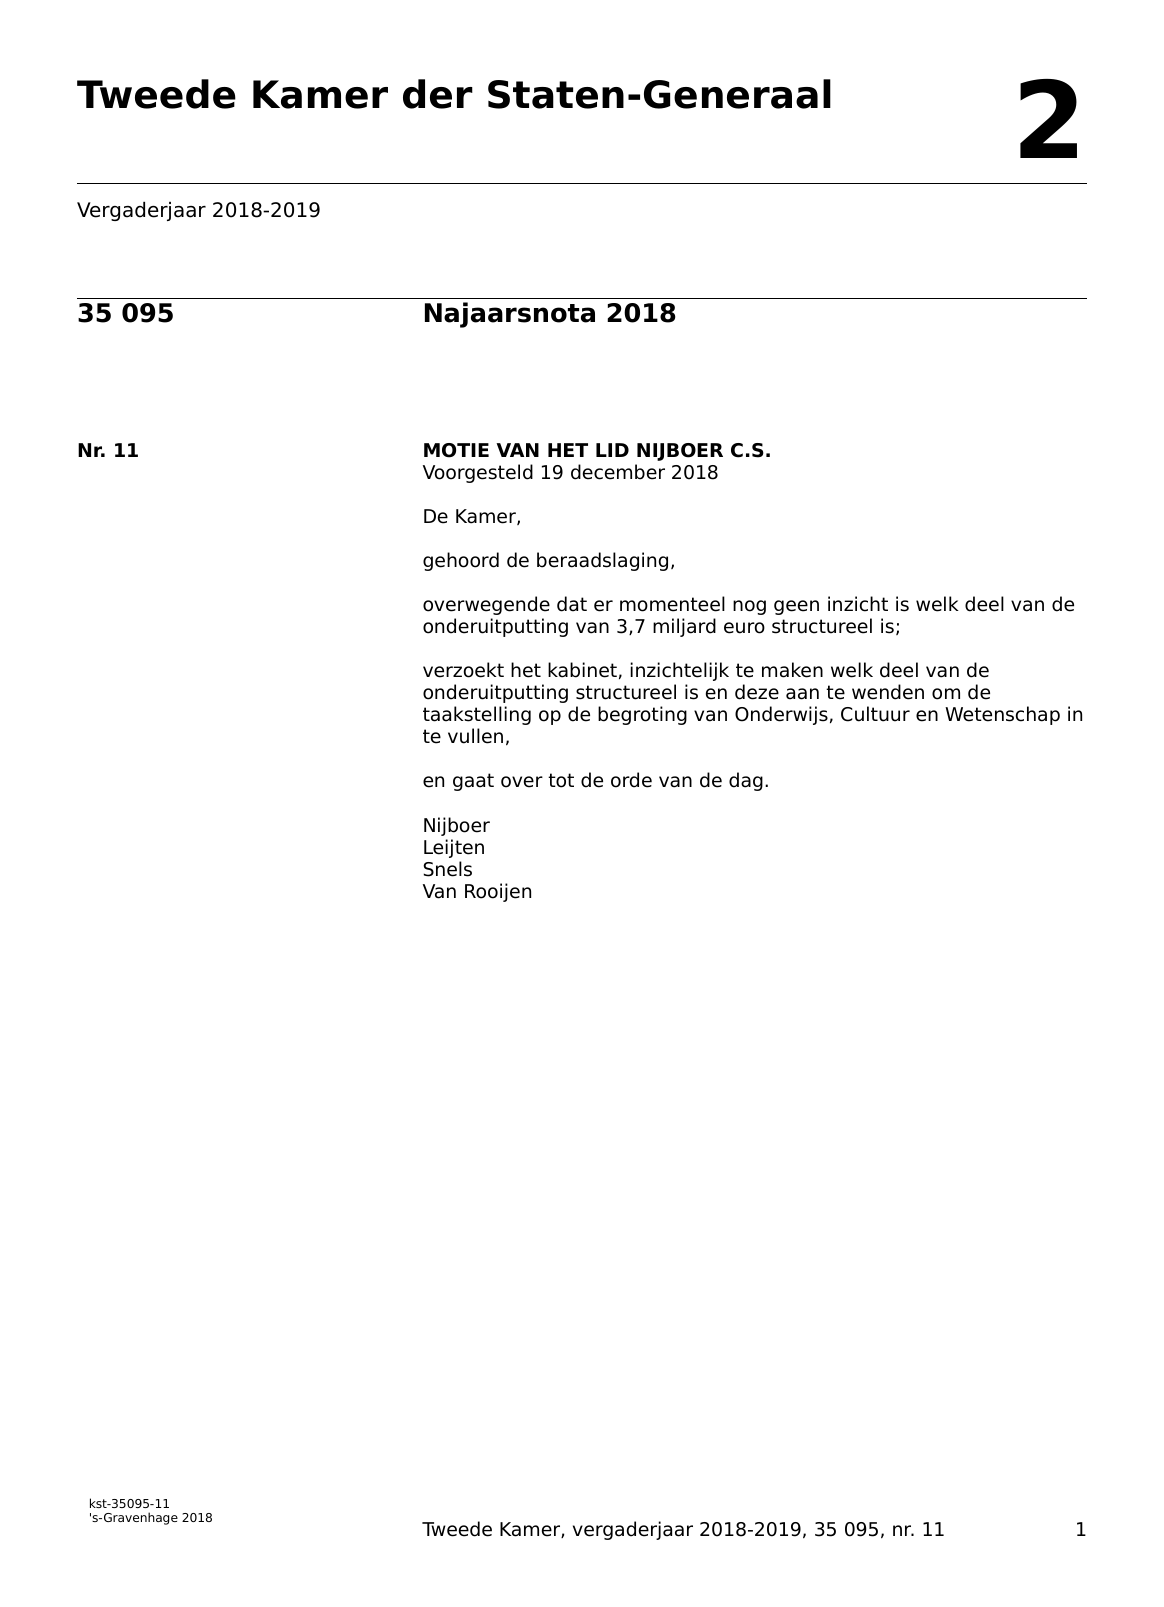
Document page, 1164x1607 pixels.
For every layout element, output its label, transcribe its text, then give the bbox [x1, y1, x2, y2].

text 's-Gravenhage 2018 [88, 1511, 323, 1525]
table_cell Vergaderjaar 2018-2019 [77, 184, 1087, 298]
subtitle 35 095 Najaarsnota 2018 [77, 299, 1087, 329]
text gehoord de beraadslaging, [422, 550, 1087, 572]
table_header 2 [886, 59, 1087, 183]
text Van Rooijen [422, 881, 1087, 902]
text verzoekt het kabinet, inzichtelijk te maken welk deel van de onderuitputting structureel is en deze aan te wenden om de taakstelling op de begroting van Onderwijs, Cultuur en Wetenschap in te vullen, [422, 660, 1087, 748]
table_header Tweede Kamer der Staten-Generaal [77, 59, 886, 183]
text kst-35095-11 [88, 1497, 323, 1511]
text Snels [422, 858, 1087, 881]
text De Kamer, [422, 506, 1087, 528]
text en gaat over tot de orde van de dag. [422, 770, 1087, 792]
text Nijboer [422, 814, 1087, 837]
subtitle Nr. 11 MOTIE VAN HET LID NIJBOER C.S. [77, 440, 1087, 462]
text Leijten [422, 837, 1087, 858]
text overwegende dat er momenteel nog geen inzicht is welk deel van de onderuitputting van 3,7 miljard euro structureel is; [422, 594, 1087, 638]
text Voorgesteld 19 december 2018 [422, 462, 1087, 484]
